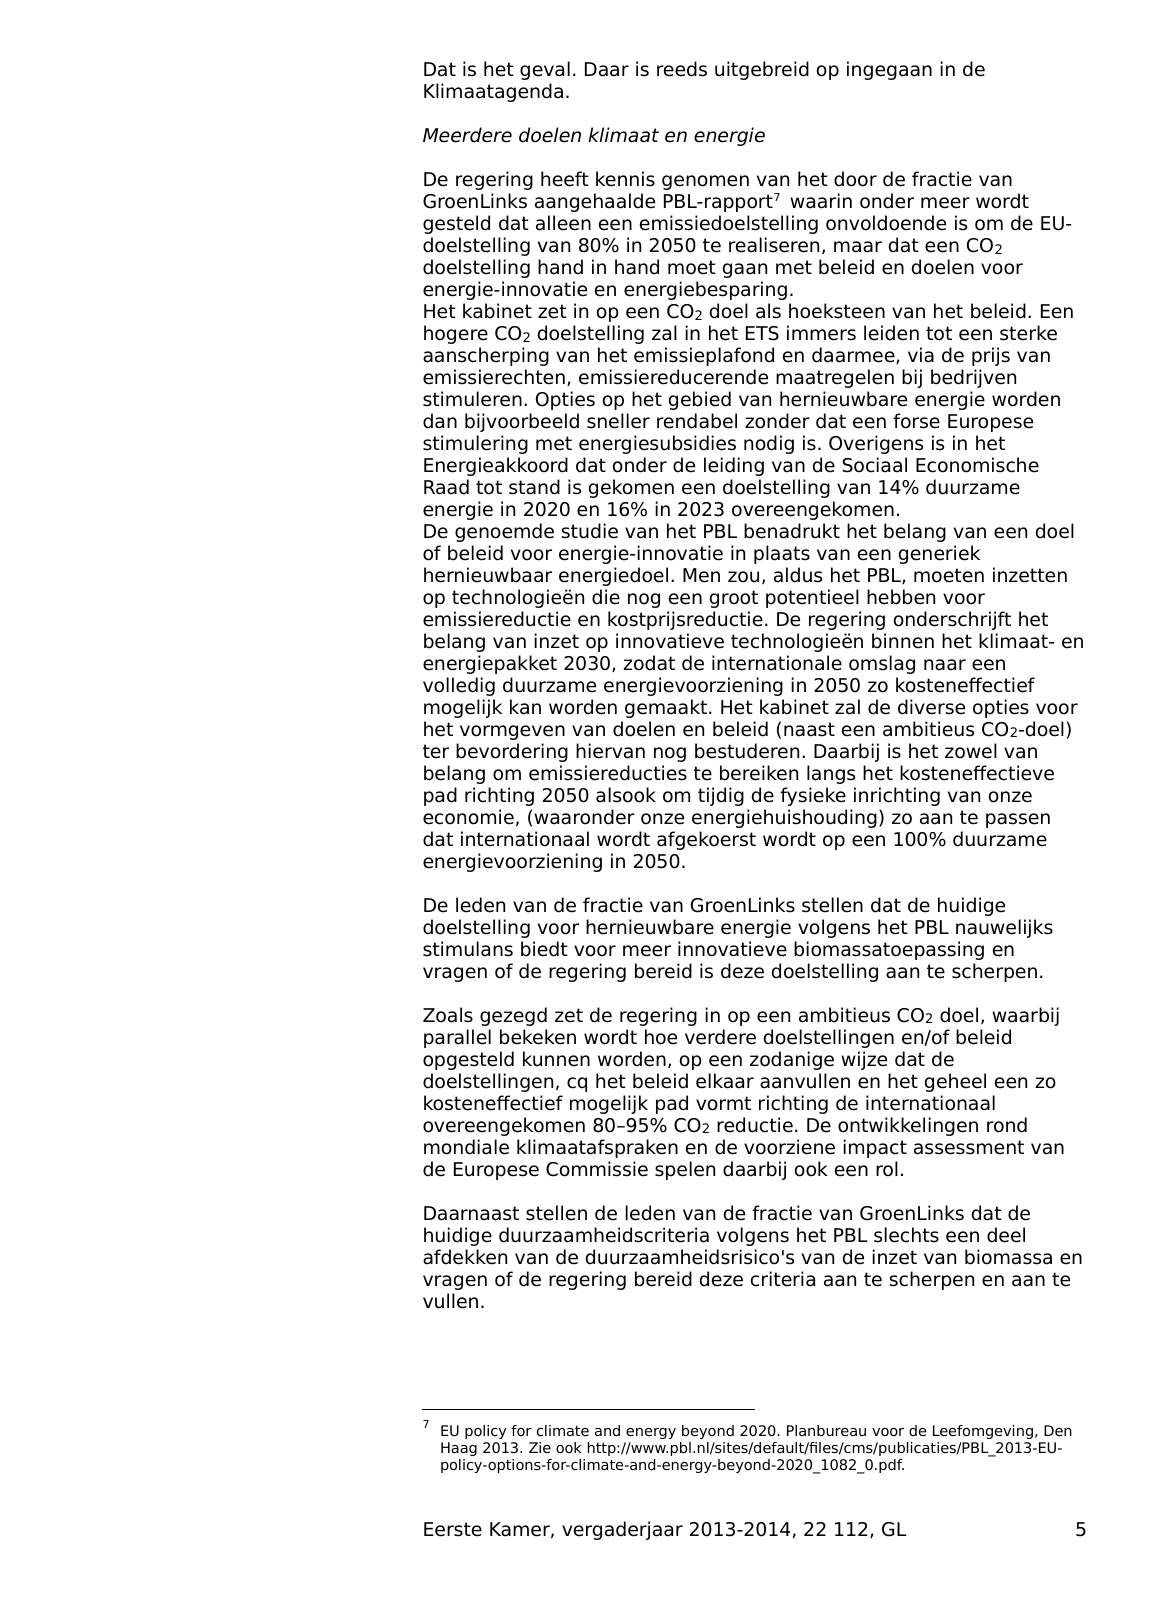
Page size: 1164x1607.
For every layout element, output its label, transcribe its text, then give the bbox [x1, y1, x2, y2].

text Daarnaast stellen de leden van de fractie van GroenLinks dat de huidige duurzaamheidscriteria volgens het PBL slechts een deel afdekken van de duurzaamheidsrisico's van de inzet van biomassa en vragen of de regering bereid deze criteria aan te scherpen en aan te vullen. [422, 1203, 1087, 1313]
text EU policy for climate and energy beyond 2020. Planbureau voor de Leefomgeving, Den Haag 2013. Zie ook http://www.pbl.nl/sites/default/files/cms/publicaties/PBL_2013-EU-policy-options-for-climate-and-energy-beyond-2020_1082_0.pdf. [422, 1418, 1087, 1474]
text De genoemde studie van het PBL benadrukt het belang van een doel of beleid voor energie-innovatie in plaats van een generiek hernieuwbaar energiedoel. Men zou, aldus het PBL, moeten inzetten op technologieën die nog een groot potentieel hebben voor emissiereductie en kostprijsreductie. De regering onderschrijft het belang van inzet op innovatieve technologieën binnen het klimaat- en energiepakket 2030, zodat de internationale omslag naar een volledig duurzame energievoorziening in 2050 zo kosteneffectief mogelijk kan worden gemaakt. Het kabinet zal de diverse opties voor het vormgeven van doelen en beleid (naast een ambitieus CO2-doel) ter bevordering hiervan nog bestuderen. Daarbij is het zowel van belang om emissiereducties te bereiken langs het kosteneffectieve pad richting 2050 alsook om tijdig de fysieke inrichting van onze economie, (waaronder onze energiehuishouding) zo aan te passen dat internationaal wordt afgekoerst wordt op een 100% duurzame energievoorziening in 2050. [422, 521, 1087, 873]
text Zoals gezegd zet de regering in op een ambitieus CO2 doel, waarbij parallel bekeken wordt hoe verdere doelstellingen en/of beleid opgesteld kunnen worden, op een zodanige wijze dat de doelstellingen, cq het beleid elkaar aanvullen en het geheel een zo kosteneffectief mogelijk pad vormt richting de internationaal overeengekomen 80–95% CO2 reductie. De ontwikkelingen rond mondiale klimaatafspraken en de voorziene impact assessment van de Europese Commissie spelen daarbij ook een rol. [422, 1005, 1087, 1181]
subtitle Meerdere doelen klimaat en energie [422, 125, 1087, 147]
text De leden van de fractie van GroenLinks stellen dat de huidige doelstelling voor hernieuwbare energie volgens het PBL nauwelijks stimulans biedt voor meer innovatieve biomassatoepassing en vragen of de regering bereid is deze doelstelling aan te scherpen. [422, 895, 1087, 983]
text Het kabinet zet in op een CO2 doel als hoeksteen van het beleid. Een hogere CO2 doelstelling zal in het ETS immers leiden tot een sterke aanscherping van het emissieplafond en daarmee, via de prijs van emissierechten, emissiereducerende maatregelen bij bedrijven stimuleren. Opties op het gebied van hernieuwbare energie worden dan bijvoorbeeld sneller rendabel zonder dat een forse Europese stimulering met energiesubsidies nodig is. Overigens is in het Energieakkoord dat onder de leiding van de Sociaal Economische Raad tot stand is gekomen een doelstelling van 14% duurzame energie in 2020 en 16% in 2023 overeengekomen. [422, 301, 1087, 521]
text Dat is het geval. Daar is reeds uitgebreid op ingegaan in de Klimaatagenda. [422, 59, 1087, 103]
text De regering heeft kennis genomen van het door de fractie van GroenLinks aangehaalde PBL-rapport waarin onder meer wordt gesteld dat alleen een emissiedoelstelling onvoldoende is om de EU-doelstelling van 80% in 2050 te realiseren, maar dat een CO2 doelstelling hand in hand moet gaan met beleid en doelen voor energie-innovatie en energiebesparing. [422, 169, 1087, 301]
